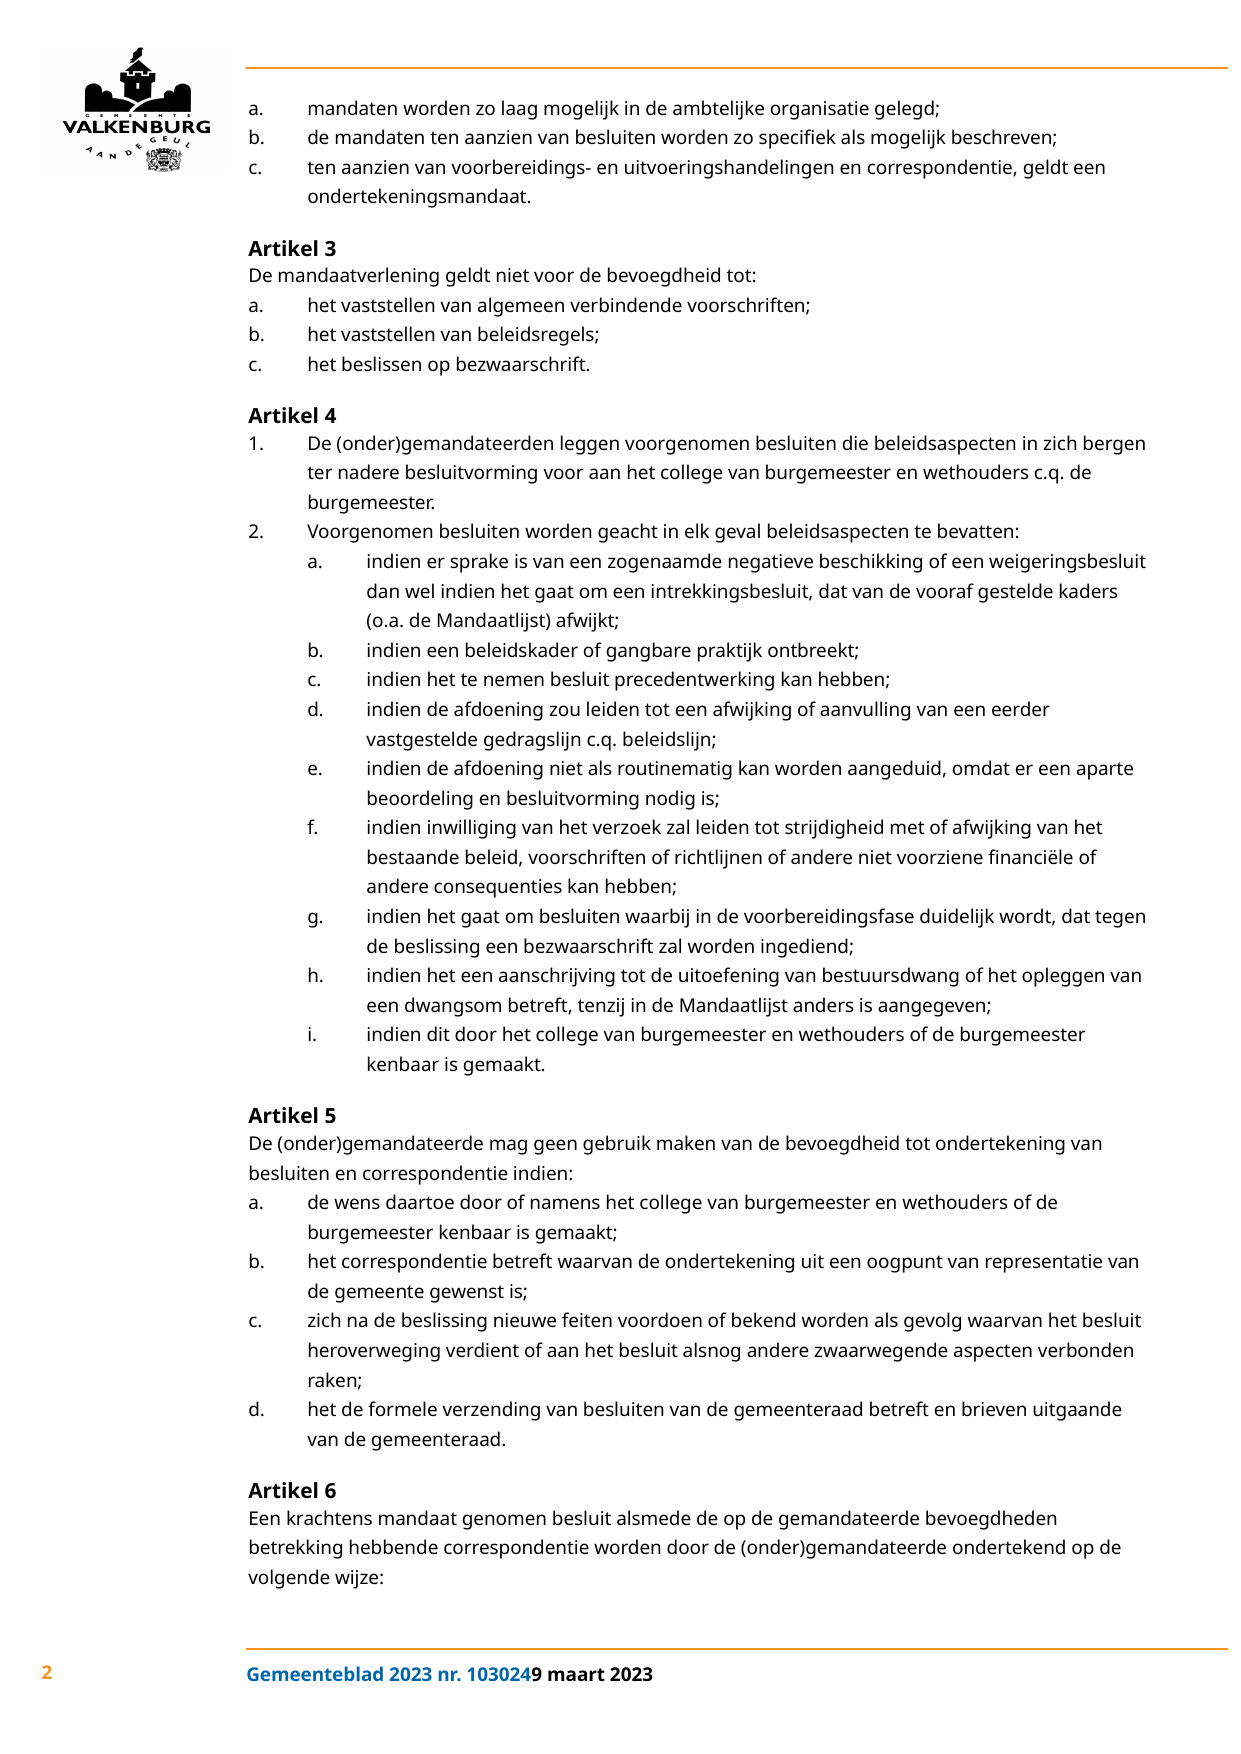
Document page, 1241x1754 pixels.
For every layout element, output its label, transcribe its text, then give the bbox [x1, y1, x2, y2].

text Artikel 6 [248, 1476, 1152, 1505]
text De mandaatverlening geldt niet voor de bevoegdheid tot: [248, 262, 1152, 288]
list het de formele verzending van besluiten van de gemeenteraad betreft en brieven uitgaande van de gemeenteraad. [248, 1396, 1152, 1452]
list ten aanzien van voorbereidings- en uitvoeringshandelingen en correspondentie, geldt een ondertekeningsmandaat. [248, 154, 1152, 209]
text Artikel 5 [248, 1102, 1152, 1130]
text Artikel 4 [248, 402, 1152, 430]
list indien het gaat om besluiten waarbij in de voorbereidingsfase duidelijk wordt, dat tegen de beslissing een bezwaarschrift zal worden ingediend; [307, 903, 1152, 959]
picture [41, 47, 231, 172]
text Artikel 3 [248, 234, 1152, 262]
text Een krachtens mandaat genomen besluit alsmede de op de gemandateerde bevoegdheden betrekking hebbende correspondentie worden door de (onder)gemandateerde ondertekend op de volgende wijze: [248, 1505, 1152, 1590]
list mandaten worden zo laag mogelijk in de ambtelijke organisatie gelegd; [248, 95, 1152, 121]
list indien er sprake is van een zogenaamde negatieve beschikking of een weigeringsbesluit dan wel indien het gaat om een intrekkingsbesluit, dat van de vooraf gestelde kaders (o.a. de Mandaatlijst) afwijkt; [307, 548, 1152, 633]
list het correspondentie betreft waarvan de ondertekening uit een oogpunt van representatie van de gemeente gewenst is; [248, 1248, 1152, 1304]
list het beslissen op bezwaarschrift. [248, 351, 1152, 377]
list indien een beleidskader of gangbare praktijk ontbreekt; [307, 637, 1152, 663]
list het vaststellen van algemeen verbindende voorschriften; [248, 292, 1152, 318]
list zich na de beslissing nieuwe feiten voordoen of bekend worden als gevolg waarvan het besluit heroverweging verdient of aan het besluit alsnog andere zwaarwegende aspecten verbonden raken; [248, 1308, 1152, 1392]
list indien dit door het college van burgemeester en wethouders of de burgemeester kenbaar is gemaakt. [307, 1022, 1152, 1077]
list indien de afdoening niet als routinematig kan worden aangeduid, omdat er een aparte beoordeling en besluitvorming nodig is; [307, 755, 1152, 811]
list indien de afdoening zou leiden tot een afwijking of aanvulling van een eerder vastgestelde gedragslijn c.q. beleidslijn; [307, 696, 1152, 752]
list indien het te nemen besluit precedentwerking kan hebben; [307, 667, 1152, 692]
list indien inwilliging van het verzoek zal leiden tot strijdigheid met of afwijking van het bestaande beleid, voorschriften of richtlijnen of andere niet voorziene financiële of andere consequenties kan hebben; [307, 814, 1152, 899]
list de wens daartoe door of namens het college van burgemeester en wethouders of de burgemeester kenbaar is gemaakt; [248, 1189, 1152, 1244]
text De (onder)gemandateerde mag geen gebruik maken van de bevoegdheid tot ondertekening van besluiten en correspondentie indien: [248, 1130, 1152, 1185]
list het vaststellen van beleidsregels; [248, 322, 1152, 347]
list De (onder)gemandateerden leggen voorgenomen besluiten die beleidsaspecten in zich bergen ter nadere besluitvorming voor aan het college van burgemeester en wethouders c.q. de burgemeester. [248, 430, 1152, 515]
list de mandaten ten aanzien van besluiten worden zo specifiek als mogelijk beschreven; [248, 124, 1152, 150]
list Voorgenomen besluiten worden geacht in elk geval beleidsaspecten te bevatten: [248, 519, 1152, 544]
list indien het een aanschrijving tot de uitoefening van bestuursdwang of het opleggen van een dwangsom betreft, tenzij in de Mandaatlijst anders is aangegeven; [307, 962, 1152, 1018]
